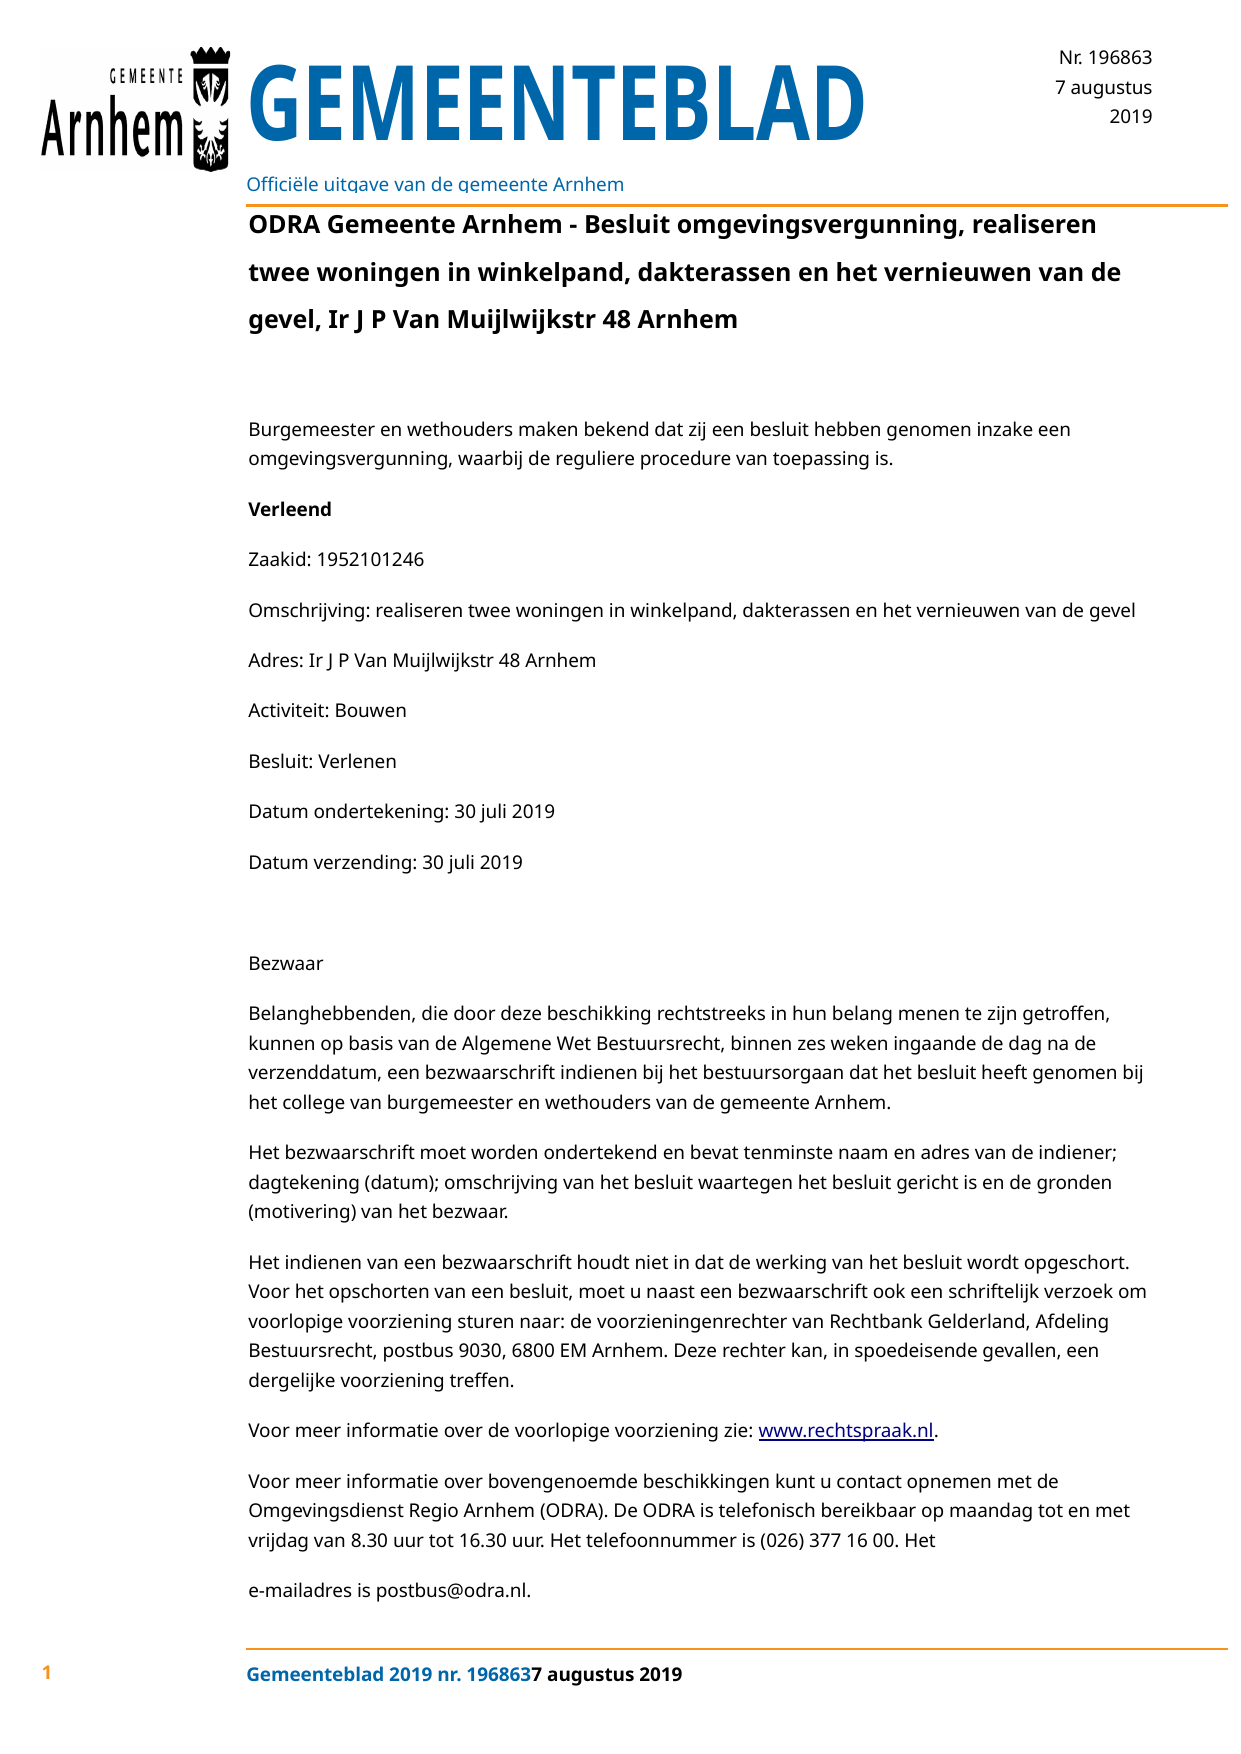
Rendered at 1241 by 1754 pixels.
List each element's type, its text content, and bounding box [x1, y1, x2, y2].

text e-mailadres is postbus@odra.nl. [248, 1578, 1152, 1603]
text Besluit: Verlenen [248, 748, 1152, 774]
text Burgemeester en wethouders maken bekend dat zij een besluit hebben genomen inzake een omgevingsvergunning, waarbij de reguliere procedure van toepassing is. [248, 416, 1152, 471]
text Adres: Ir J P Van Muijlwijkstr 48 Arnhem [248, 647, 1152, 673]
text Omschrijving: realiseren twee woningen in winkelpand, dakterassen en het vernieuwen van de gevel [248, 597, 1152, 622]
text Datum ondertekening: 30 juli 2019 [248, 798, 1152, 824]
text Het indienen van een bezwaarschrift houdt niet in dat de werking van het besluit wordt opgeschort. Voor het opschorten van een besluit, moet u naast een bezwaarschrift ook een schriftelijk verzoek om voorlopige voorziening sturen naar: de voorzieningenrechter van Rechtbank Gelderland, Afdeling Bestuursrecht, postbus 9030, 6800 EM Arnhem. Deze rechter kan, in spoedeisende gevallen, een dergelijke voorziening treffen. [248, 1249, 1152, 1393]
text Verleend [248, 496, 1152, 522]
picture [41, 47, 231, 172]
text Voor meer informatie over de voorlopige voorziening zie: www.rechtspraak.nl. [248, 1418, 1152, 1443]
text Activiteit: Bouwen [248, 698, 1152, 723]
text ODRA Gemeente Arnhem - Besluit omgevingsvergunning, realiseren twee woningen in winkelpand, dakterassen en het vernieuwen van de gevel, Ir J P Van Muijlwijkstr 48 Arnhem [248, 207, 1152, 336]
text Bezwaar [248, 950, 1152, 975]
text Zaakid: 1952101246 [248, 546, 1152, 572]
text Het bezwaarschrift moet worden ondertekend en bevat tenminste naam en adres van de indiener; dagtekening (datum); omschrijving van het besluit waartegen het besluit gericht is en de gronden (motivering) van het bezwaar. [248, 1139, 1152, 1224]
text Belanghebbenden, die door deze beschikking rechtstreeks in hun belang menen te zijn getroffen, kunnen op basis van de Algemene Wet Bestuursrecht, binnen zes weken ingaande de dag na de verzenddatum, een bezwaarschrift indienen bij het bestuursorgaan dat het besluit heeft genomen bij het college van burgemeester en wethouders van de gemeente Arnhem. [248, 1000, 1152, 1114]
text Voor meer informatie over bovengenoemde beschikkingen kunt u contact opnemen met de Omgevingsdienst Regio Arnhem (ODRA). De ODRA is telefonisch bereikbaar op maandag tot en met vrijdag van 8.30 uur tot 16.30 uur. Het telefoonnummer is (026) 377 16 00. Het [248, 1468, 1152, 1553]
text Datum verzending: 30 juli 2019 [248, 849, 1152, 874]
